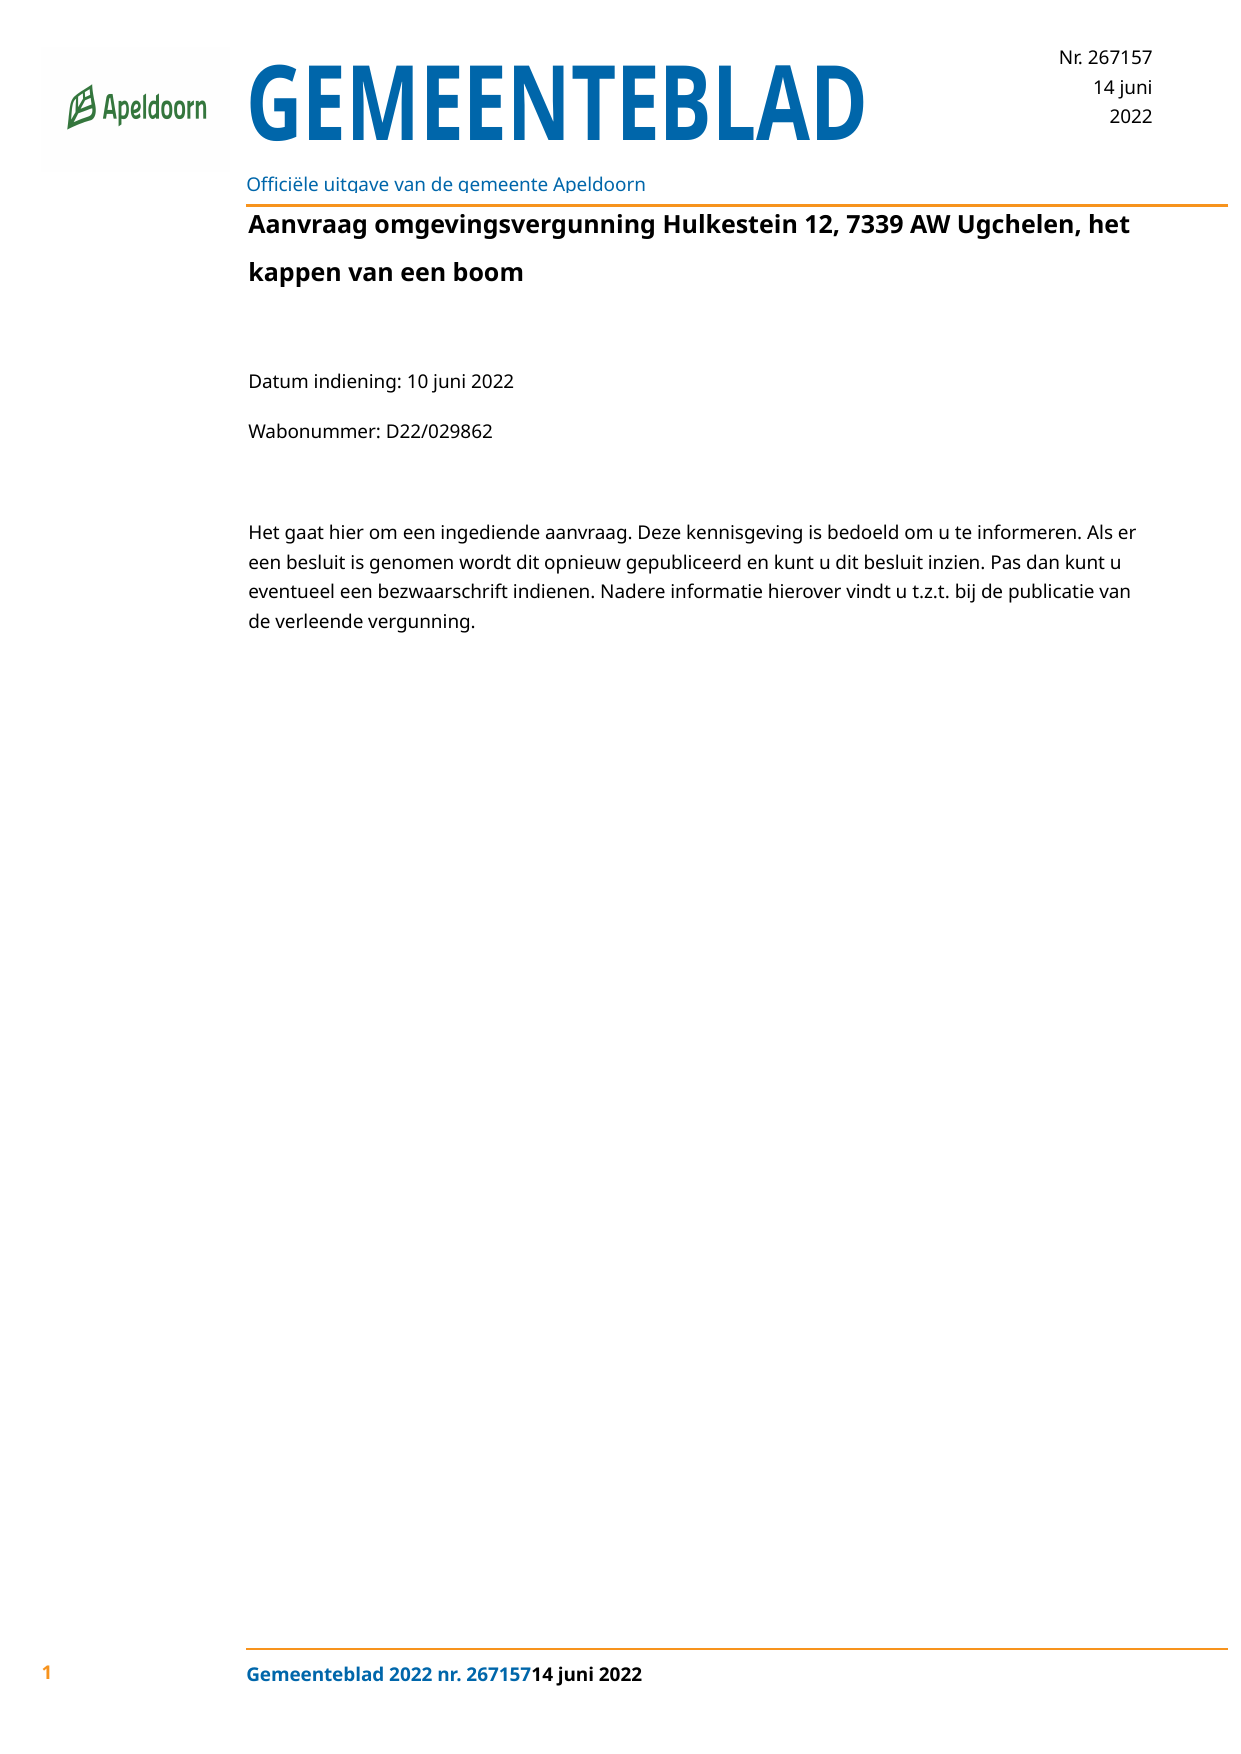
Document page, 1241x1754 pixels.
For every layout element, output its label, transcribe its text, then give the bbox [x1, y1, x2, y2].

text Datum indiening: 10 juni 2022 [248, 368, 1152, 394]
text Aanvraag omgevingsvergunning Hulkestein 12, 7339 AW Ugchelen, het kappen van een boom [248, 207, 1152, 288]
text Wabonummer: D22/029862 [248, 419, 1152, 444]
text Het gaat hier om een ingediende aanvraag. Deze kennisgeving is bedoeld om u te informeren. Als er een besluit is genomen wordt dit opnieuw gepubliceerd en kunt u dit besluit inzien. Pas dan kunt u eventueel een bezwaarschrift indienen. Nadere informatie hierover vindt u t.z.t. bij de publicatie van de verleende vergunning. [248, 519, 1152, 634]
picture [41, 47, 231, 172]
